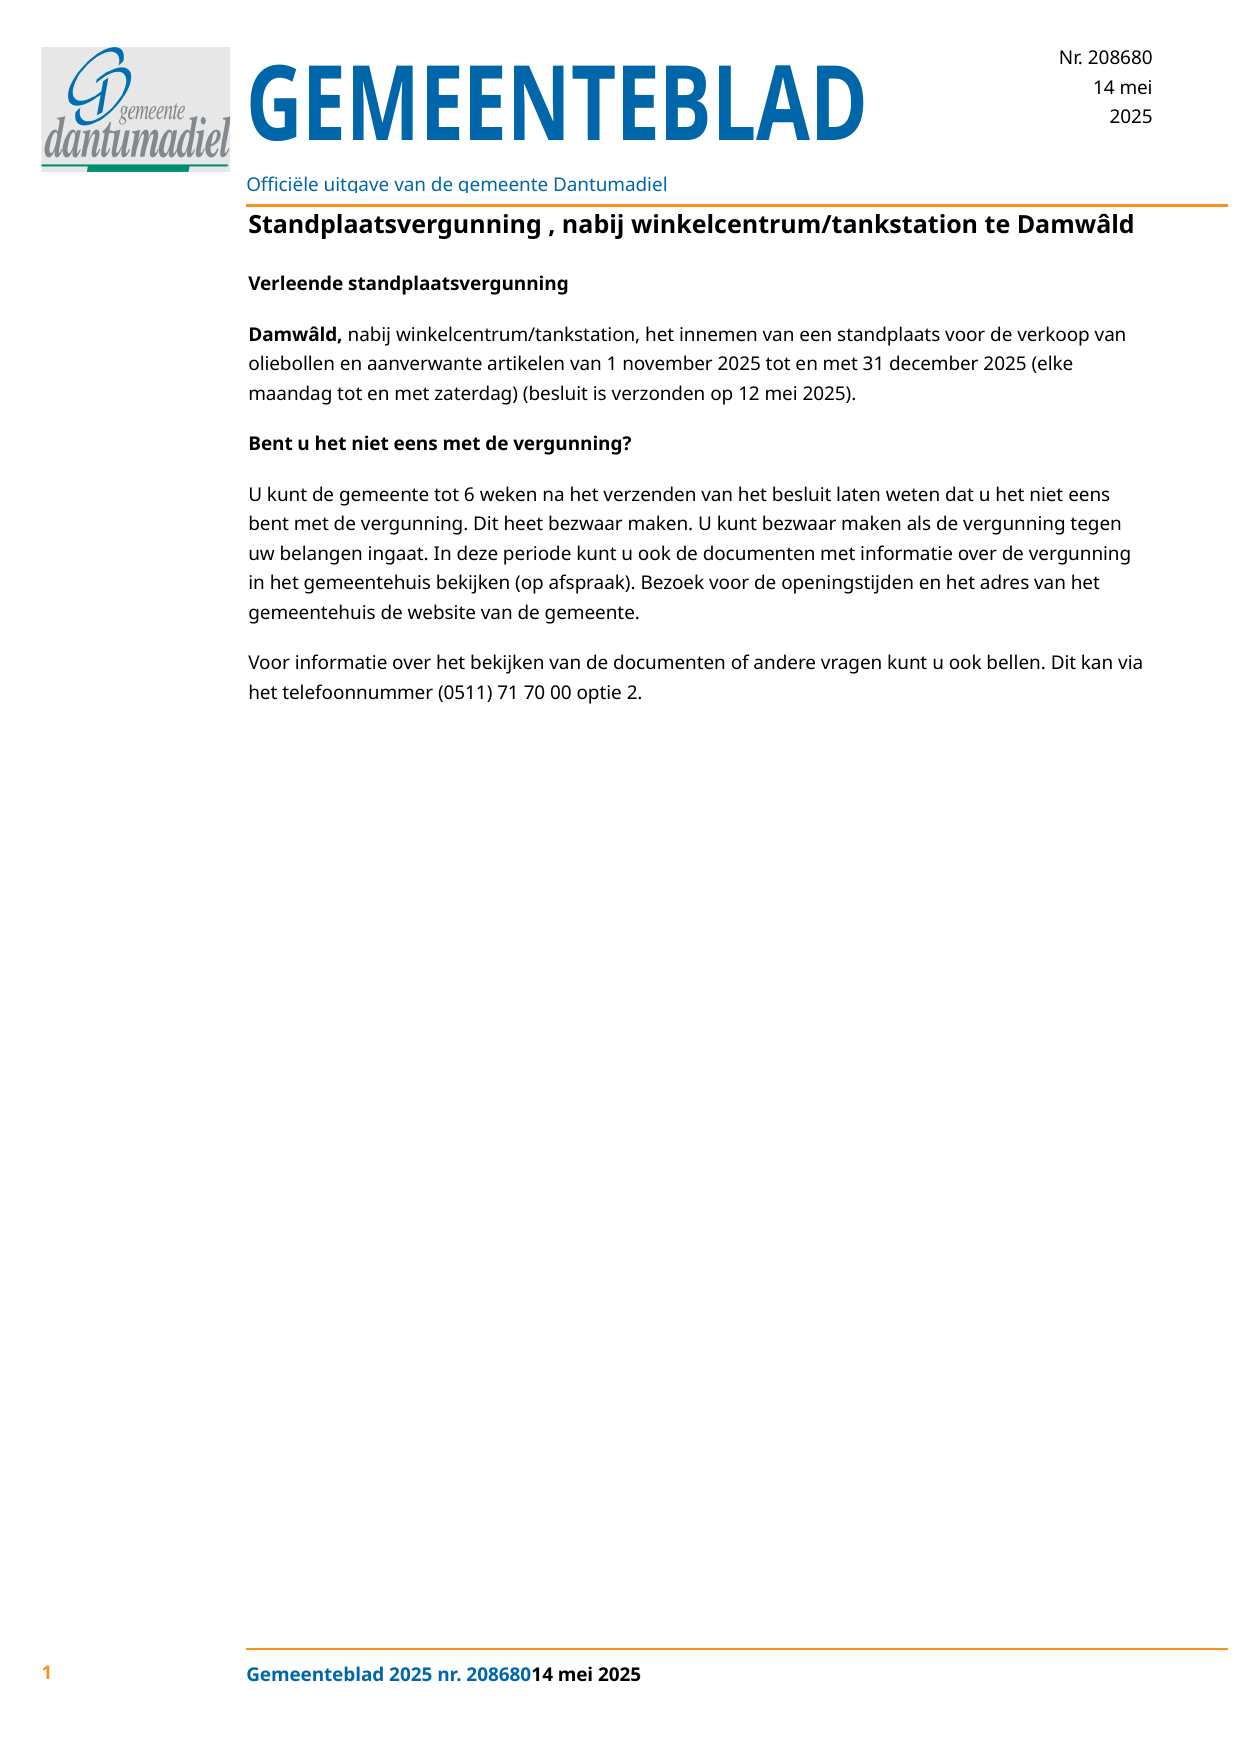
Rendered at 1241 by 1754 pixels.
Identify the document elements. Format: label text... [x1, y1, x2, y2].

text Standplaatsvergunning , nabij winkelcentrum/tankstation te Damwâld [248, 207, 1152, 241]
text U kunt de gemeente tot 6 weken na het verzenden van het besluit laten weten dat u het niet eens bent met de vergunning. Dit heet bezwaar maken. U kunt bezwaar maken als de vergunning tegen uw belangen ingaat. In deze periode kunt u ook de documenten met informatie over de vergunning in het gemeentehuis bekijken (op afspraak). Bezoek voor de openingstijden en het adres van het gemeentehuis de website van de gemeente. [248, 481, 1152, 625]
text Damwâld, nabij winkelcentrum/tankstation, het innemen van een standplaats voor de verkoop van oliebollen en aanverwante artikelen van 1 november 2025 tot en met 31 december 2025 (elke maandag tot en met zaterdag) (besluit is verzonden op 12 mei 2025). [248, 321, 1152, 406]
picture [41, 47, 231, 172]
text Bent u het niet eens met de vergunning? [248, 430, 1152, 456]
text Voor informatie over het bekijken van de documenten of andere vragen kunt u ook bellen. Dit kan via het telefoonnummer (0511) 71 70 00 optie 2. [248, 649, 1152, 705]
text Verleende standplaatsvergunning [248, 270, 1152, 296]
